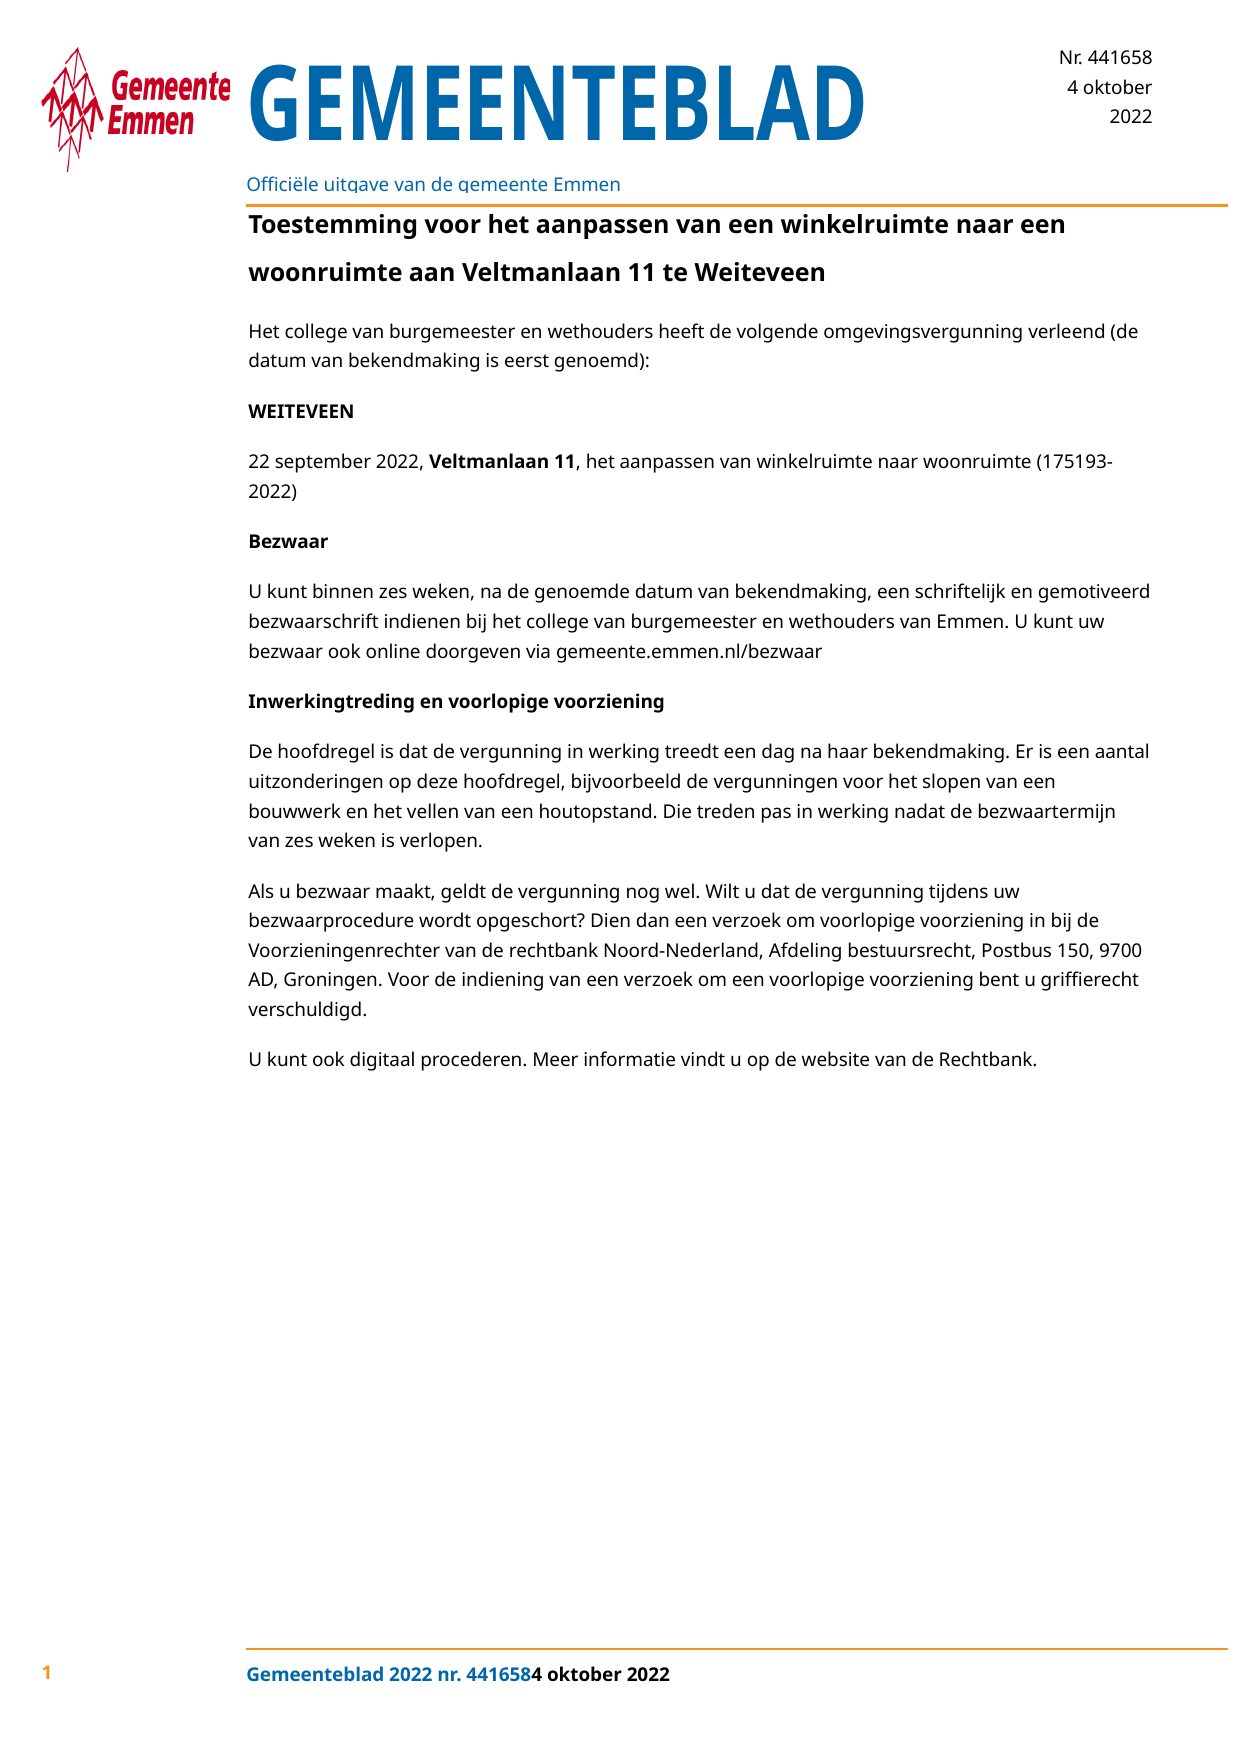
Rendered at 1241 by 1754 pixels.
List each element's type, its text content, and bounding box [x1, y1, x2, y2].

text Het college van burgemeester en wethouders heeft de volgende omgevingsvergunning verleend (de datum van bekendmaking is eerst genoemd): [248, 318, 1152, 373]
text Inwerkingtreding en voorlopige voorziening [248, 688, 1152, 714]
text U kunt binnen zes weken, na de genoemde datum van bekendmaking, een schriftelijk en gemotiveerd bezwaarschrift indienen bij het college van burgemeester en wethouders van Emmen. U kunt uw bezwaar ook online doorgeven via gemeente.emmen.nl/bezwaar [248, 579, 1152, 664]
text Als u bezwaar maakt, geldt de vergunning nog wel. Wilt u dat de vergunning tijdens uw bezwaarprocedure wordt opgeschort? Dien dan een verzoek om voorlopige voorziening in bij de Voorzieningenrechter van de rechtbank Noord-Nederland, Afdeling bestuursrecht, Postbus 150, 9700 AD, Groningen. Voor de indiening van een verzoek om een voorlopige voorziening bent u griffierecht verschuldigd. [248, 878, 1152, 1022]
text Toestemming voor het aanpassen van een winkelruimte naar een woonruimte aan Veltmanlaan 11 te Weiteveen [248, 207, 1152, 288]
text WEITEVEEN [248, 398, 1152, 424]
text 22 september 2022, Veltmanlaan 11, het aanpassen van winkelruimte naar woonruimte (175193-2022) [248, 448, 1152, 504]
text U kunt ook digitaal procederen. Meer informatie vindt u op de website van de Rechtbank. [248, 1047, 1152, 1072]
text De hoofdregel is dat de vergunning in werking treedt een dag na haar bekendmaking. Er is een aantal uitzonderingen op deze hoofdregel, bijvoorbeeld de vergunningen voor het slopen van een bouwwerk en het vellen van een houtopstand. Die treden pas in werking nadat de bezwaartermijn van zes weken is verlopen. [248, 739, 1152, 853]
picture [41, 47, 231, 172]
text Bezwaar [248, 528, 1152, 554]
